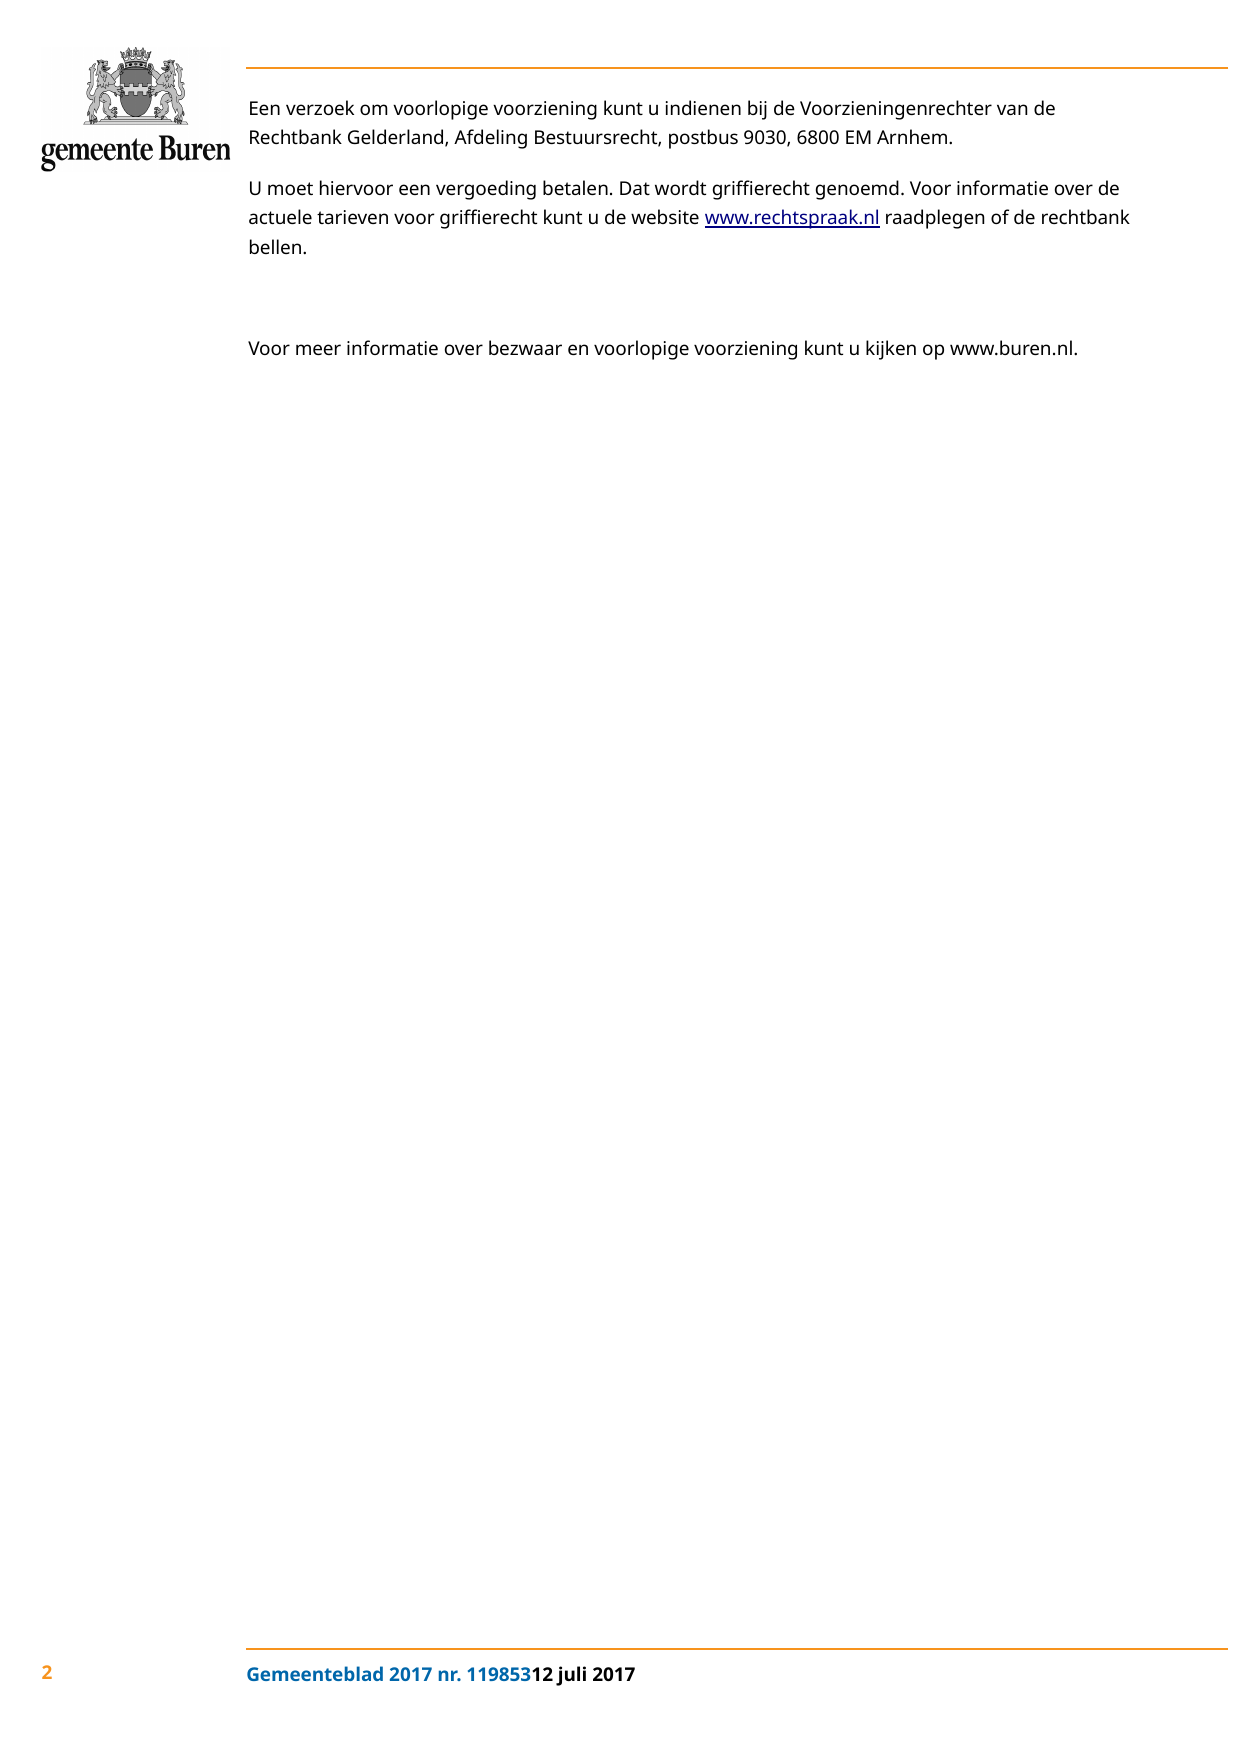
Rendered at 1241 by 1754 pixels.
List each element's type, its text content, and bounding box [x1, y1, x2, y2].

text U moet hiervoor een vergoeding betalen. Dat wordt griffierecht genoemd. Voor informatie over de actuele tarieven voor griffierecht kunt u de website www.rechtspraak.nl raadplegen of de rechtbank bellen. [248, 175, 1152, 260]
text Een verzoek om voorlopige voorziening kunt u indienen bij de Voorzieningenrechter van de Rechtbank Gelderland, Afdeling Bestuursrecht, postbus 9030, 6800 EM Arnhem. [248, 95, 1152, 150]
text Voor meer informatie over bezwaar en voorlopige voorziening kunt u kijken op www.buren.nl. [248, 335, 1152, 361]
picture [41, 47, 231, 172]
